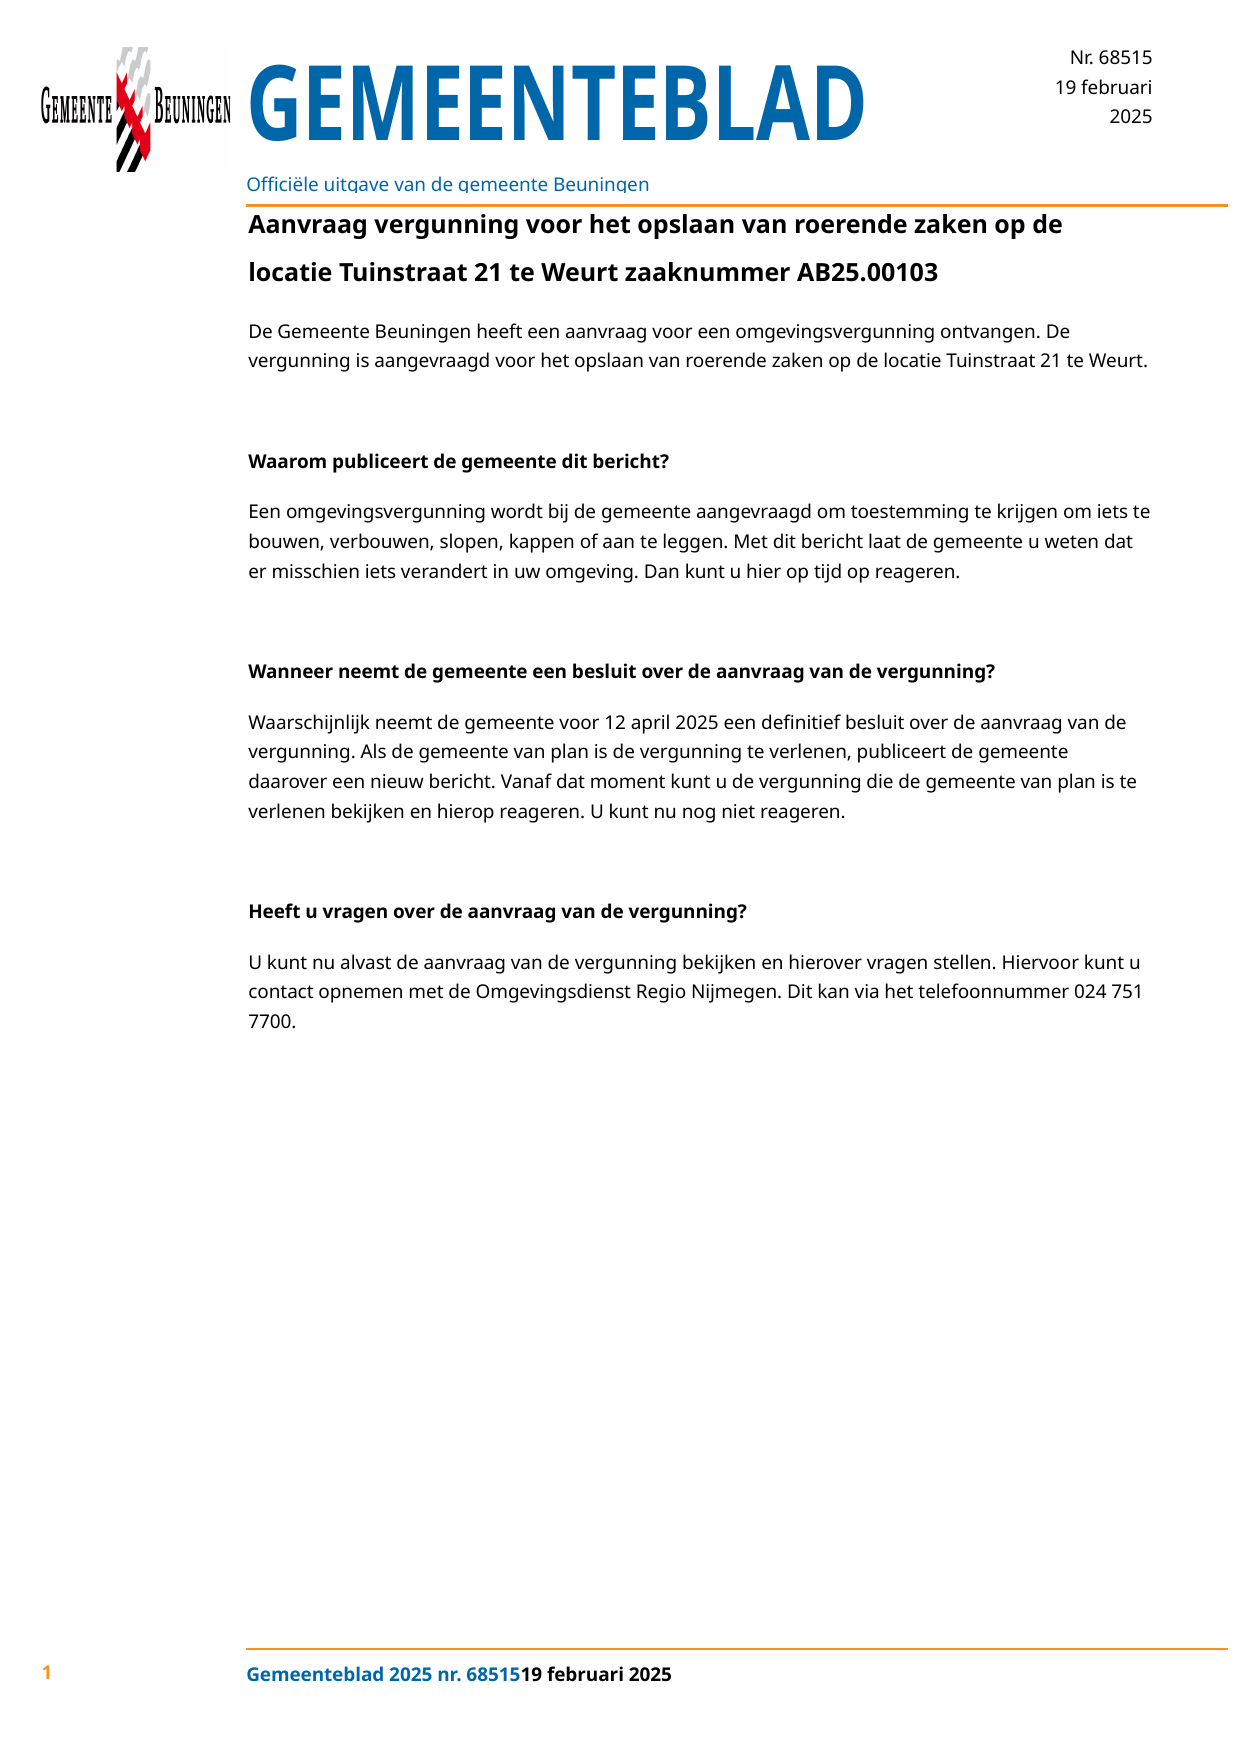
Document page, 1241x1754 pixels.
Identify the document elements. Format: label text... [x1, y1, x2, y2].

text De Gemeente Beuningen heeft een aanvraag voor een omgevingsvergunning ontvangen. De vergunning is aangevraagd voor het opslaan van roerende zaken op de locatie Tuinstraat 21 te Weurt. [248, 318, 1152, 373]
text Waarom publiceert de gemeente dit bericht? [248, 448, 1152, 474]
text Wanneer neemt de gemeente een besluit over de aanvraag van de vergunning? [248, 659, 1152, 684]
text Een omgevingsvergunning wordt bij de gemeente aangevraagd om toestemming te krijgen om iets te bouwen, verbouwen, slopen, kappen of aan te leggen. Met dit bericht laat de gemeente u weten dat er misschien iets verandert in uw omgeving. Dan kunt u hier op tijd op reageren. [248, 499, 1152, 584]
text Waarschijnlijk neemt de gemeente voor 12 april 2025 een definitief besluit over de aanvraag van de vergunning. Als de gemeente van plan is de vergunning te verlenen, publiceert de gemeente daarover een nieuw bericht. Vanaf dat moment kunt u de vergunning die de gemeente van plan is te verlenen bekijken en hierop reageren. U kunt nu nog niet reageren. [248, 709, 1152, 824]
text Aanvraag vergunning voor het opslaan van roerende zaken op de locatie Tuinstraat 21 te Weurt zaaknummer AB25.00103 [248, 207, 1152, 288]
picture [41, 47, 231, 172]
text U kunt nu alvast de aanvraag van de vergunning bekijken en hierover vragen stellen. Hiervoor kunt u contact opnemen met de Omgevingsdienst Regio Nijmegen. Dit kan via het telefoonnummer 024 751 7700. [248, 949, 1152, 1034]
text Heeft u vragen over de aanvraag van de vergunning? [248, 899, 1152, 924]
